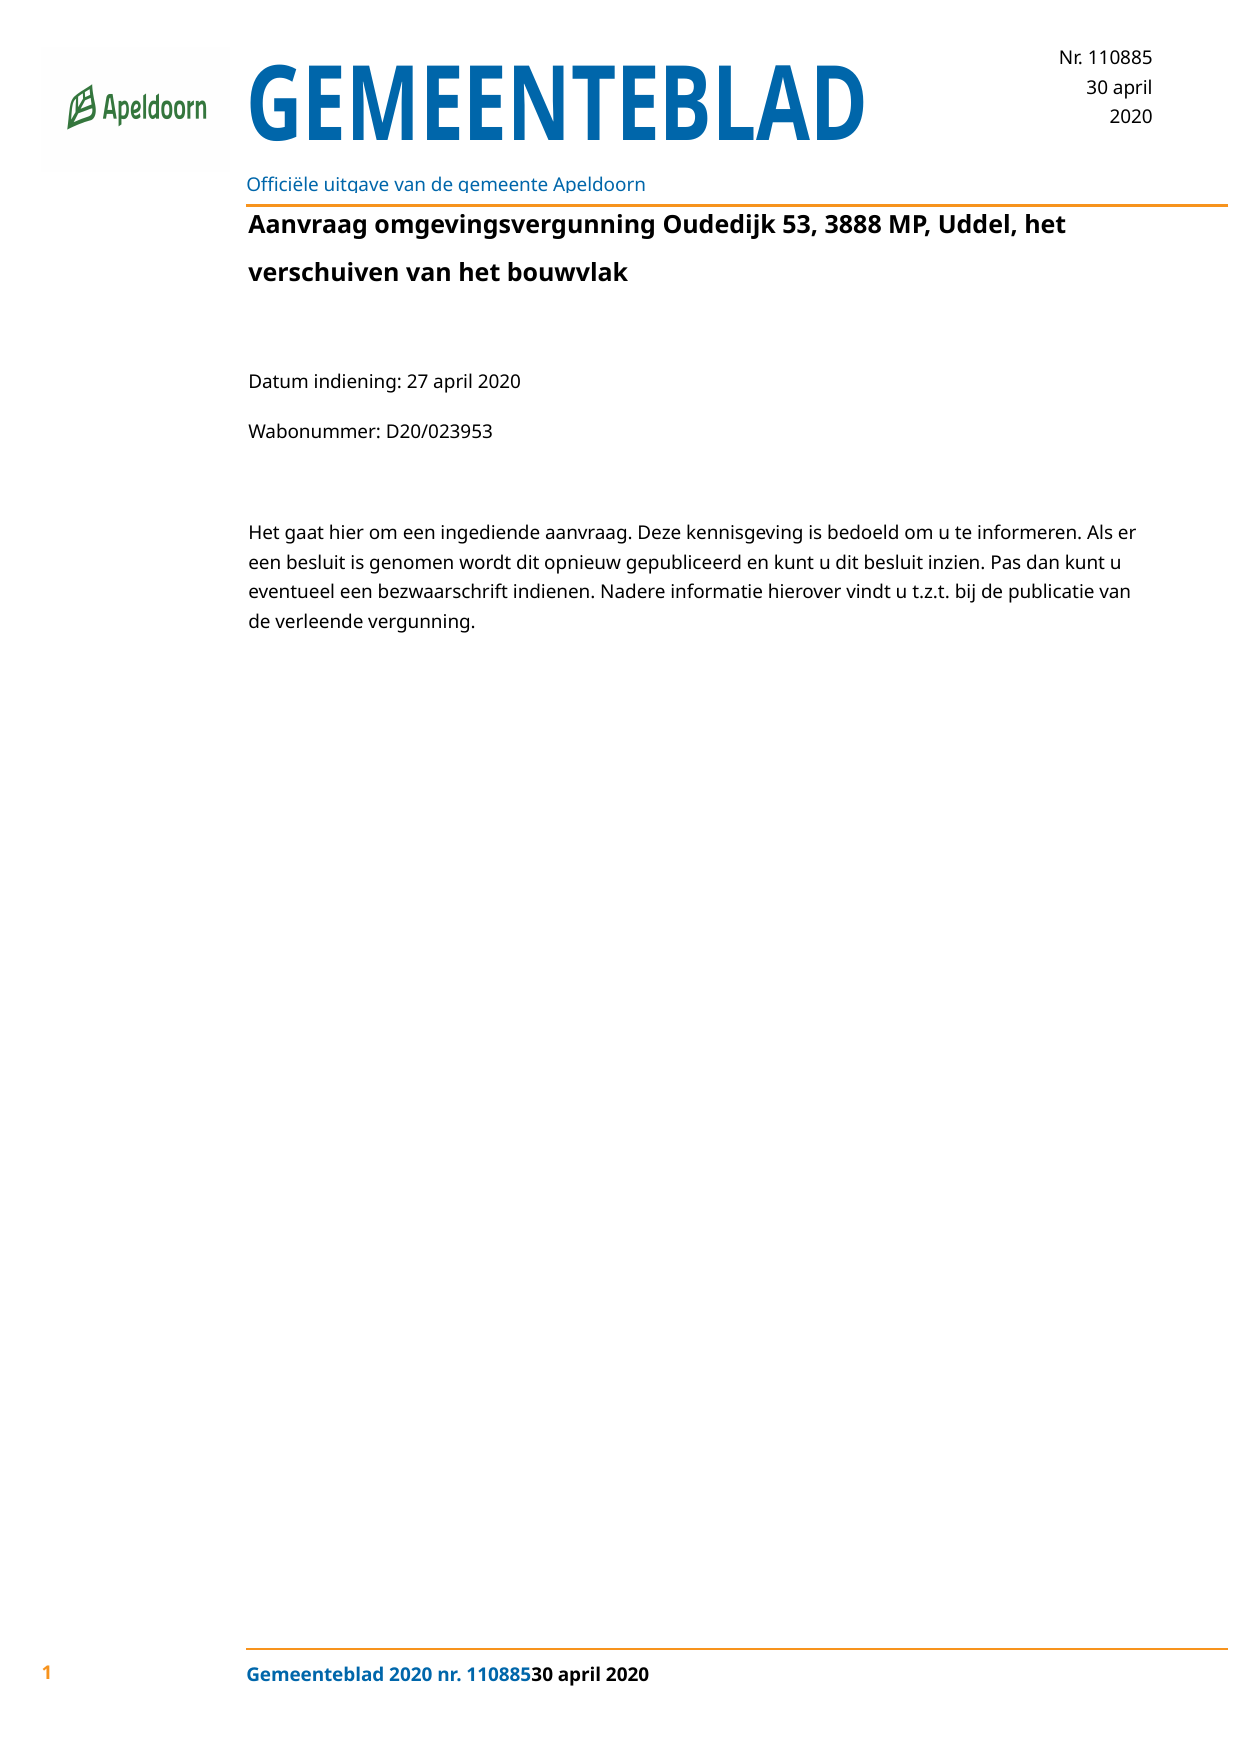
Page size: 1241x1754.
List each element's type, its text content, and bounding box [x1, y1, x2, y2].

text Datum indiening: 27 april 2020 [248, 368, 1152, 394]
text Aanvraag omgevingsvergunning Oudedijk 53, 3888 MP, Uddel, het verschuiven van het bouwvlak [248, 207, 1152, 288]
picture [41, 47, 231, 172]
text Wabonummer: D20/023953 [248, 419, 1152, 444]
text Het gaat hier om een ingediende aanvraag. Deze kennisgeving is bedoeld om u te informeren. Als er een besluit is genomen wordt dit opnieuw gepubliceerd en kunt u dit besluit inzien. Pas dan kunt u eventueel een bezwaarschrift indienen. Nadere informatie hierover vindt u t.z.t. bij de publicatie van de verleende vergunning. [248, 519, 1152, 634]
